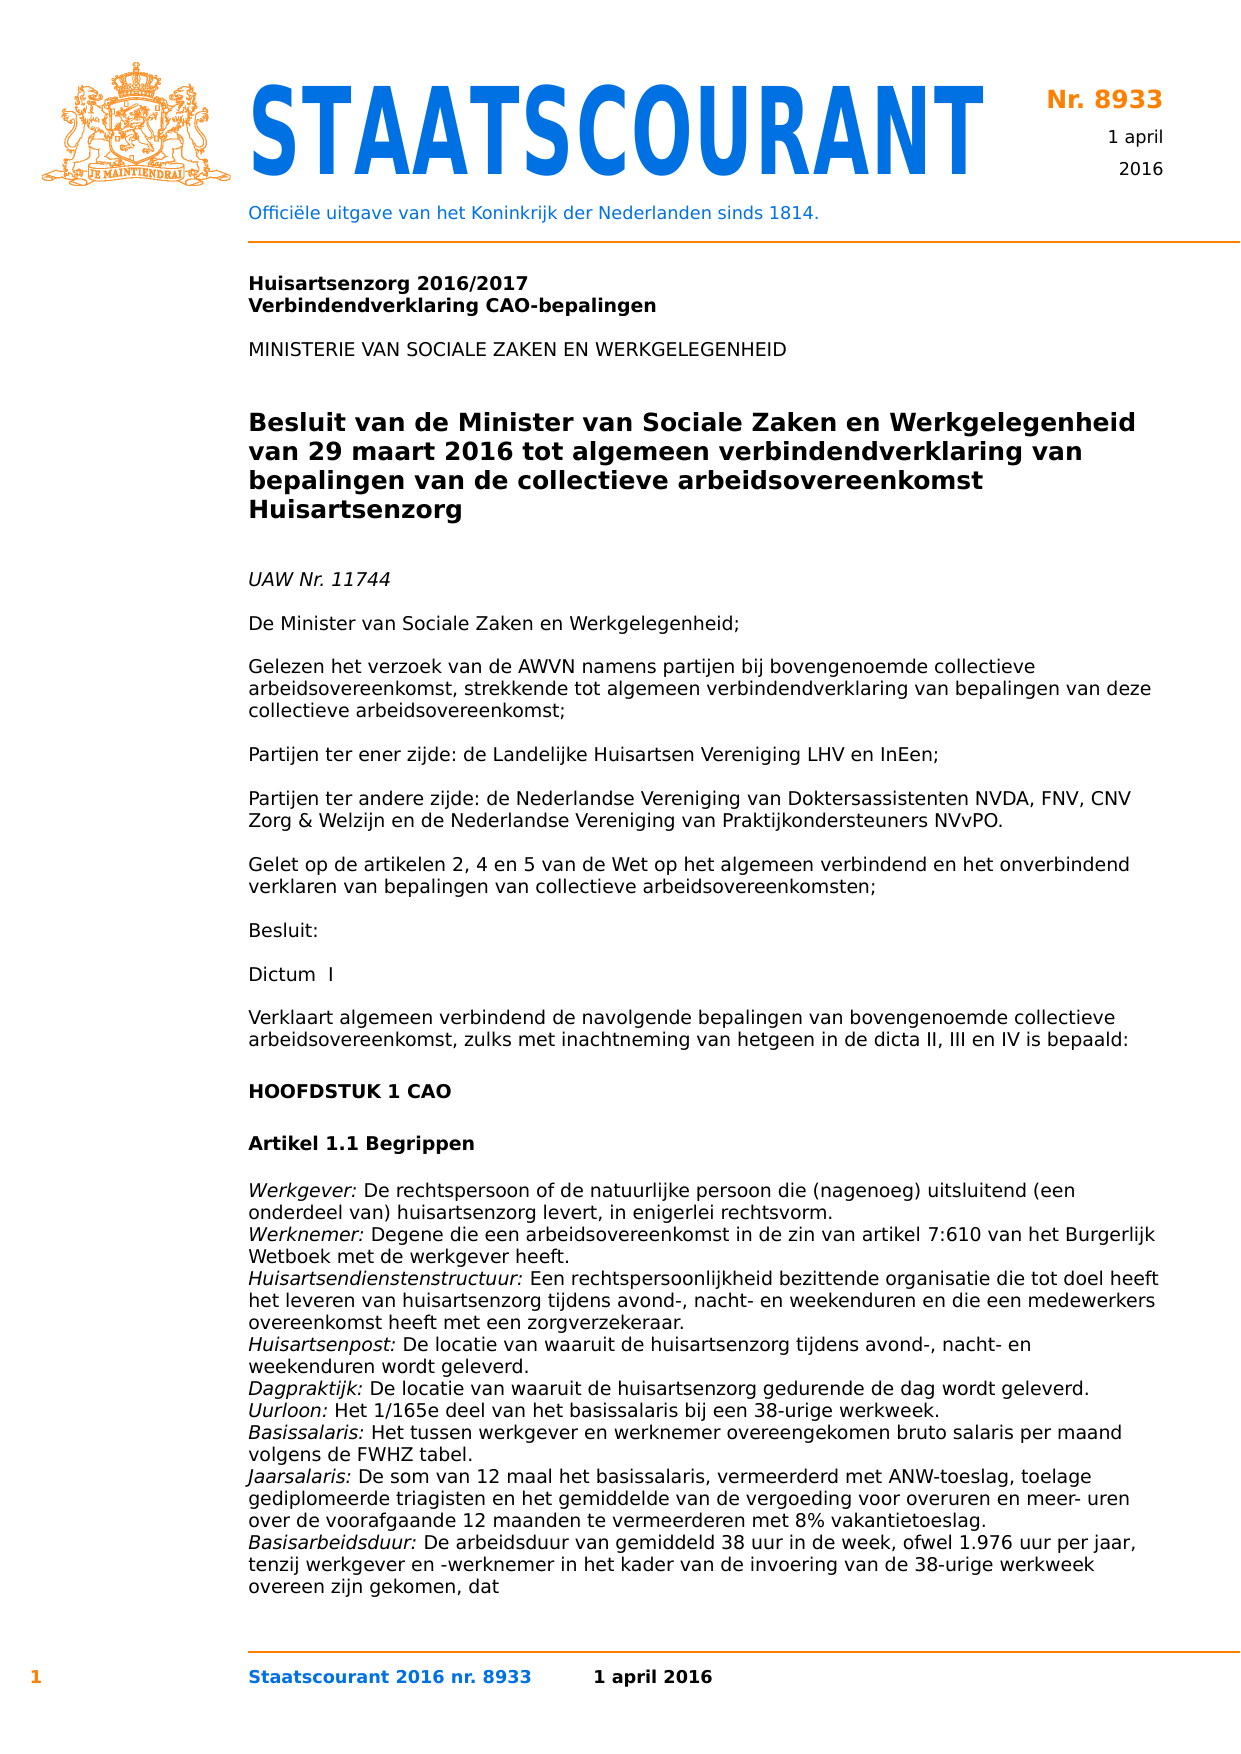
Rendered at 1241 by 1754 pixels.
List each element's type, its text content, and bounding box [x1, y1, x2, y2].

text Werknemer: Degene die een arbeidsovereenkomst in de zin van artikel 7:610 van het Burgerlijk Wetboek met de werkgever heeft. [248, 1224, 1163, 1268]
text Verbindendverklaring CAO-bepalingen [248, 295, 1163, 317]
text De Minister van Sociale Zaken en Werkgelegenheid; [248, 612, 1163, 634]
text UAW Nr. 11744 [248, 568, 1163, 591]
subtitle Artikel 1.1 Begrippen [248, 1133, 1163, 1155]
text Huisartsenpost: De locatie van waaruit de huisartsenzorg tijdens avond-, nacht- en weekenduren wordt geleverd. [248, 1334, 1163, 1378]
table_cell 1 april [998, 121, 1240, 153]
text Partijen ter andere zijde: de Nederlandse Vereniging van Doktersassistenten NVDA, FNV, CNV Zorg & Welzijn en de Nederlandse Vereniging van Praktijkondersteuners NVvPO. [248, 788, 1163, 832]
text MINISTERIE VAN SOCIALE ZAKEN EN WERKGELEGENHEID [248, 339, 1163, 361]
picture [41, 62, 231, 186]
text Basisarbeidsduur: De arbeidsduur van gemiddeld 38 uur in de week, ofwel 1.976 uur per jaar, tenzij werkgever en -werknemer in het kader van de invoering van de 38-urige werkweek overeen zijn gekomen, dat [248, 1532, 1163, 1598]
subtitle HOOFDSTUK 1 CAO [248, 1081, 1163, 1103]
text Dagpraktijk: De locatie van waaruit de huisartsenzorg gedurende de dag wordt geleverd. [248, 1378, 1163, 1400]
table_header STAATSCOURANT [248, 62, 998, 203]
text Basissalaris: Het tussen werkgever en werknemer overeengekomen bruto salaris per maand volgens de FWHZ tabel. [248, 1422, 1163, 1466]
table_header [25, 62, 248, 241]
subtitle Besluit van de Minister van Sociale Zaken en Werkgelegenheid van 29 maart 2016 tot algemeen verbindendverklaring van bepalingen van de collectieve arbeidsovereenkomst Huisartsenzorg [248, 408, 1163, 525]
table_cell 2016 [998, 153, 1240, 203]
text Verklaart algemeen verbindend de navolgende bepalingen van bovengenoemde collectieve arbeidsovereenkomst, zulks met inachtneming van hetgeen in de dicta II, III en IV is bepaald: [248, 1007, 1163, 1051]
text Uurloon: Het 1/165e deel van het basissalaris bij een 38-urige werkweek. [248, 1400, 1163, 1422]
text Huisartsendienstenstructuur: Een rechtspersoonlijkheid bezittende organisatie die tot doel heeft het leveren van huisartsenzorg tijdens avond-, nacht- en weekenduren en die een medewerkers overeenkomst heeft met een zorgverzekeraar. [248, 1268, 1163, 1334]
table_header Nr. 8933 [998, 62, 1240, 121]
table_cell Officiële uitgave van het Koninkrijk der Nederlanden sinds 1814. [248, 203, 1240, 241]
text Werkgever: De rechtspersoon of de natuurlijke persoon die (nagenoeg) uitsluitend (een onderdeel van) huisartsenzorg levert, in enigerlei rechtsvorm. [248, 1180, 1163, 1224]
text Gelezen het verzoek van de AWVN namens partijen bij bovengenoemde collectieve arbeidsovereenkomst, strekkende tot algemeen verbindendverklaring van bepalingen van deze collectieve arbeidsovereenkomst; [248, 656, 1163, 722]
text Huisartsenzorg 2016/2017 [248, 273, 1163, 295]
text Gelet op de artikelen 2, 4 en 5 van de Wet op het algemeen verbindend en het onverbindend verklaren van bepalingen van collectieve arbeidsovereenkomsten; [248, 854, 1163, 898]
text Dictum I [248, 963, 1163, 985]
text Jaarsalaris: De som van 12 maal het basissalaris, vermeerderd met ANW-toeslag, toelage gediplomeerde triagisten en het gemiddelde van de vergoeding voor overuren en meer- uren over de voorafgaande 12 maanden te vermeerderen met 8% vakantietoeslag. [248, 1466, 1163, 1532]
text Partijen ter ener zijde: de Landelijke Huisartsen Vereniging LHV en InEen; [248, 744, 1163, 766]
text Besluit: [248, 919, 1163, 942]
